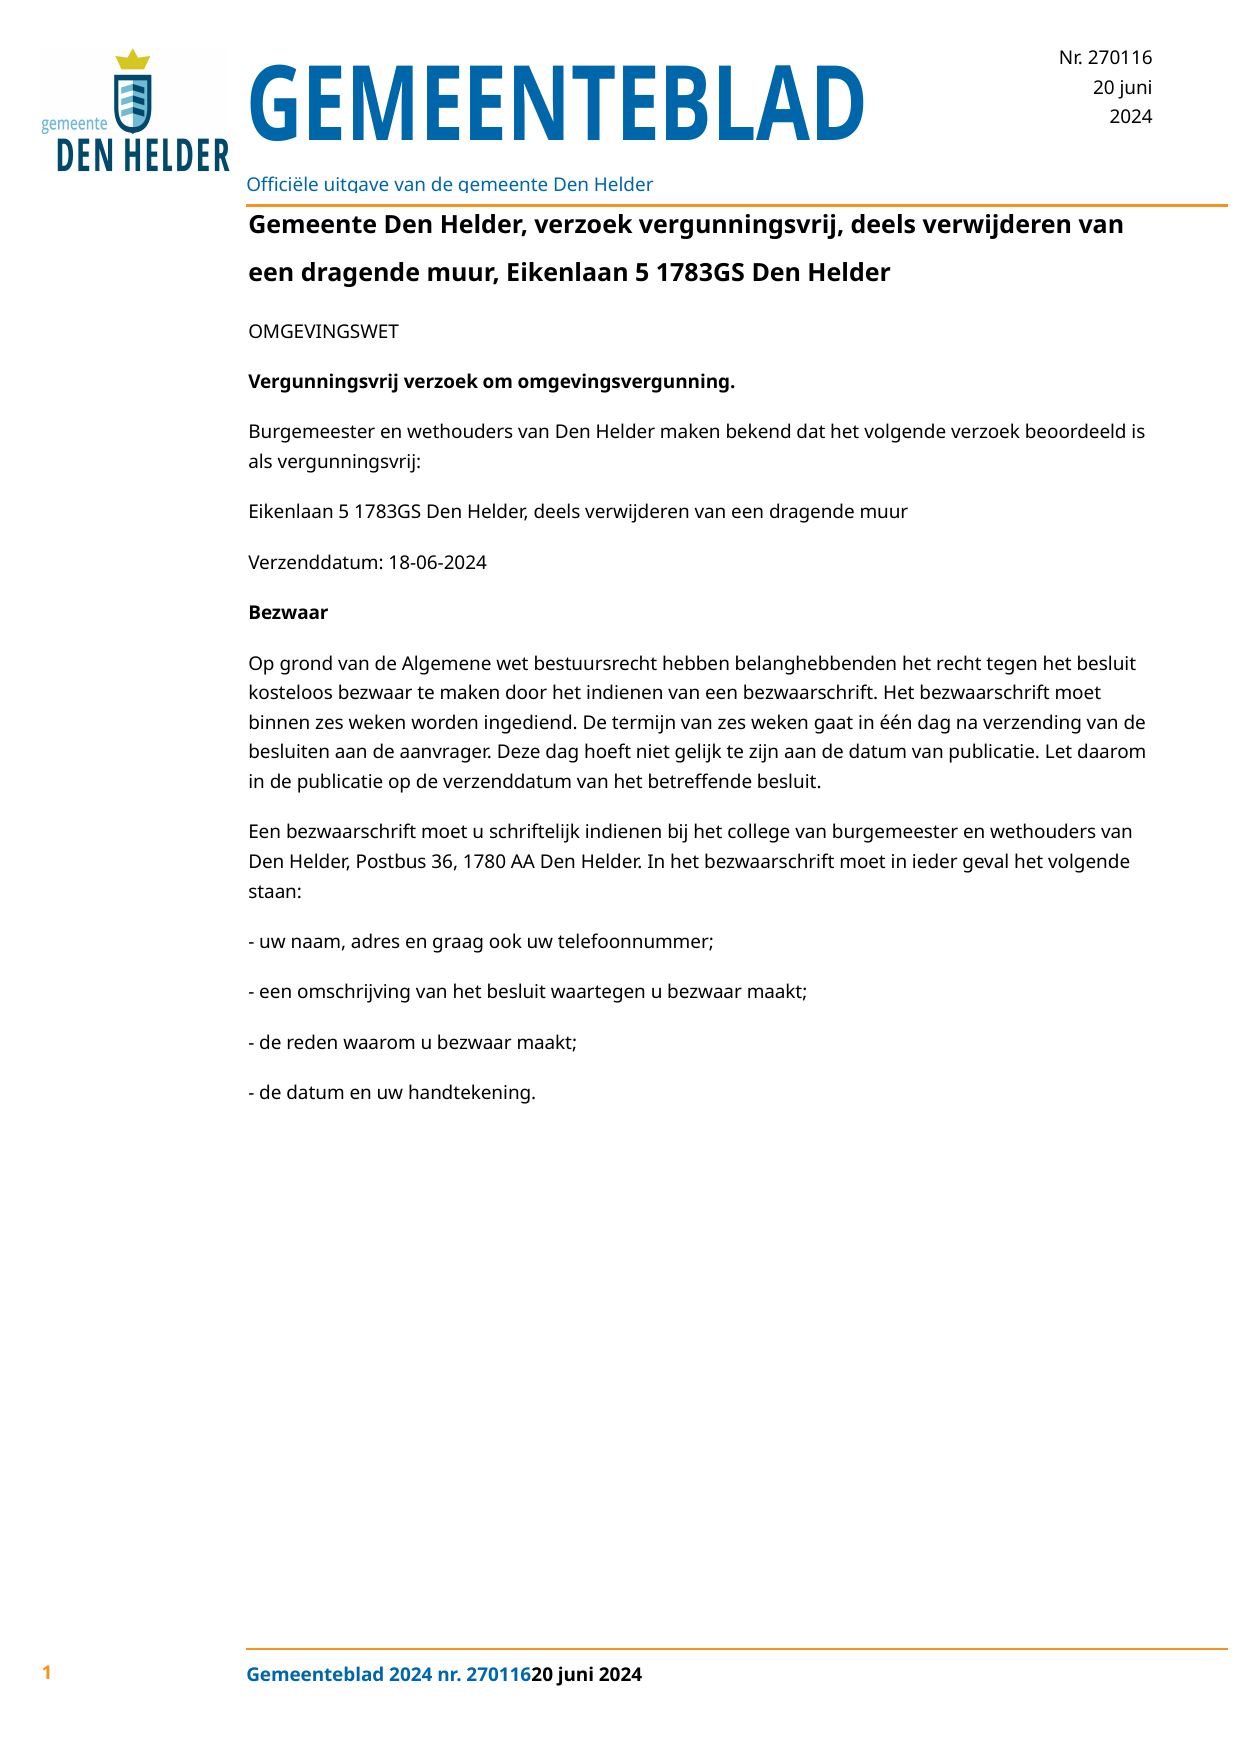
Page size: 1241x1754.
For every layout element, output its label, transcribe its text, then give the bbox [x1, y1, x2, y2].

text Bezwaar [248, 599, 1152, 625]
picture [220, 160, 224, 172]
text Burgemeester en wethouders van Den Helder maken bekend dat het volgende verzoek beoordeeld is als vergunningsvrij: [248, 419, 1152, 474]
picture [182, 144, 187, 165]
picture [100, 154, 106, 172]
text - een omschrijving van het besluit waartegen u bezwaar maakt; [248, 979, 1152, 1004]
text - de datum en uw handtekening. [248, 1079, 1152, 1105]
text Een bezwaarschrift moet u schriftelijk indienen bij het college van burgemeester en wethouders van Den Helder, Postbus 36, 1780 AA Den Helder. In het bezwaarschrift moet in ieder geval het volgende staan: [248, 819, 1152, 904]
text Gemeente Den Helder, verzoek vergunningsvrij, deels verwijderen van een dragende muur, Eikenlaan 5 1783GS Den Helder [248, 207, 1152, 288]
text Op grond van de Algemene wet bestuursrecht hebben belanghebbenden het recht tegen het besluit kosteloos bezwaar te maken door het indienen van een bezwaarschrift. Het bezwaarschrift moet binnen zes weken worden ingediend. De termijn van zes weken gaat in één dag na verzending van de besluiten aan de aanvrager. Deze dag hoeft niet gelijk te zijn aan de datum van publicatie. Let daarom in de publicatie op de verzenddatum van het betreffende besluit. [248, 650, 1152, 794]
text OMGEVINGSWET [248, 318, 1152, 344]
text - uw naam, adres en graag ook uw telefoonnummer; [248, 928, 1152, 954]
picture [41, 47, 231, 172]
picture [130, 157, 135, 172]
picture [63, 144, 68, 165]
text - de reden waarom u bezwaar maakt; [248, 1029, 1152, 1055]
text Vergunningsvrij verzoek om omgevingsvergunning. [248, 368, 1152, 394]
text Eikenlaan 5 1783GS Den Helder, deels verwijderen van een dragende muur [248, 499, 1152, 524]
text Verzenddatum: 18-06-2024 [248, 549, 1152, 575]
